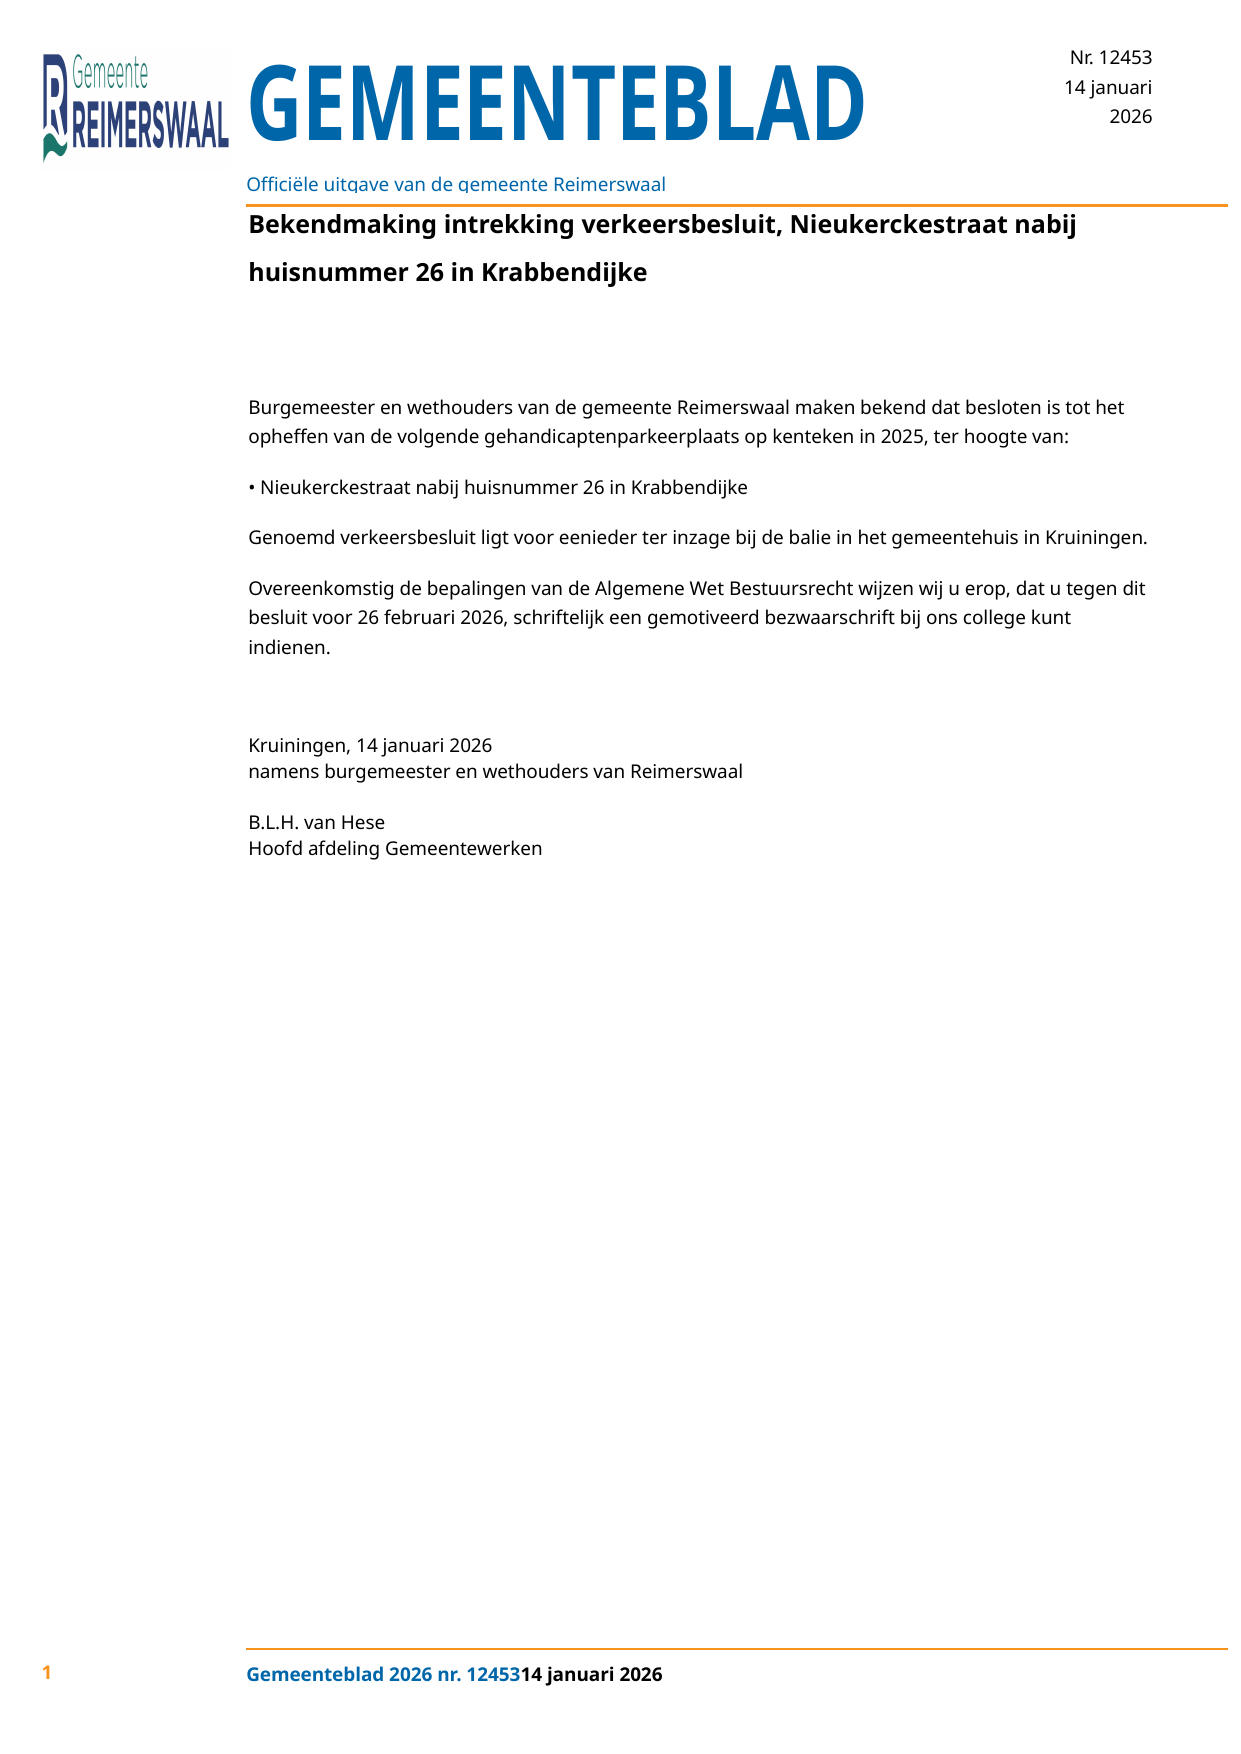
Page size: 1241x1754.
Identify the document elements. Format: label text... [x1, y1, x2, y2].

text namens burgemeester en wethouders van Reimerswaal [248, 758, 1152, 784]
text Burgemeester en wethouders van de gemeente Reimerswaal maken bekend dat besloten is tot het opheffen van de volgende gehandicaptenparkeerplaats op kenteken in 2025, ter hoogte van: [248, 394, 1152, 449]
text Genoemd verkeersbesluit ligt voor eenieder ter inzage bij de balie in het gemeentehuis in Kruiningen. [248, 524, 1152, 550]
picture [41, 47, 231, 172]
text Overeenkomstig de bepalingen van de Algemene Wet Bestuursrecht wijzen wij u erop, dat u tegen dit besluit voor 26 februari 2026, schriftelijk een gemotiveerd bezwaarschrift bij ons college kunt indienen. [248, 575, 1152, 660]
text B.L.H. van Hese [248, 809, 1152, 835]
text Hoofd afdeling Gemeentewerken [248, 835, 1152, 861]
text • Nieukerckestraat nabij huisnummer 26 in Krabbendijke [248, 474, 1152, 500]
text Kruiningen, 14 januari 2026 [248, 732, 1152, 758]
text Bekendmaking intrekking verkeersbesluit, Nieukerckestraat nabij huisnummer 26 in Krabbendijke [248, 207, 1152, 288]
